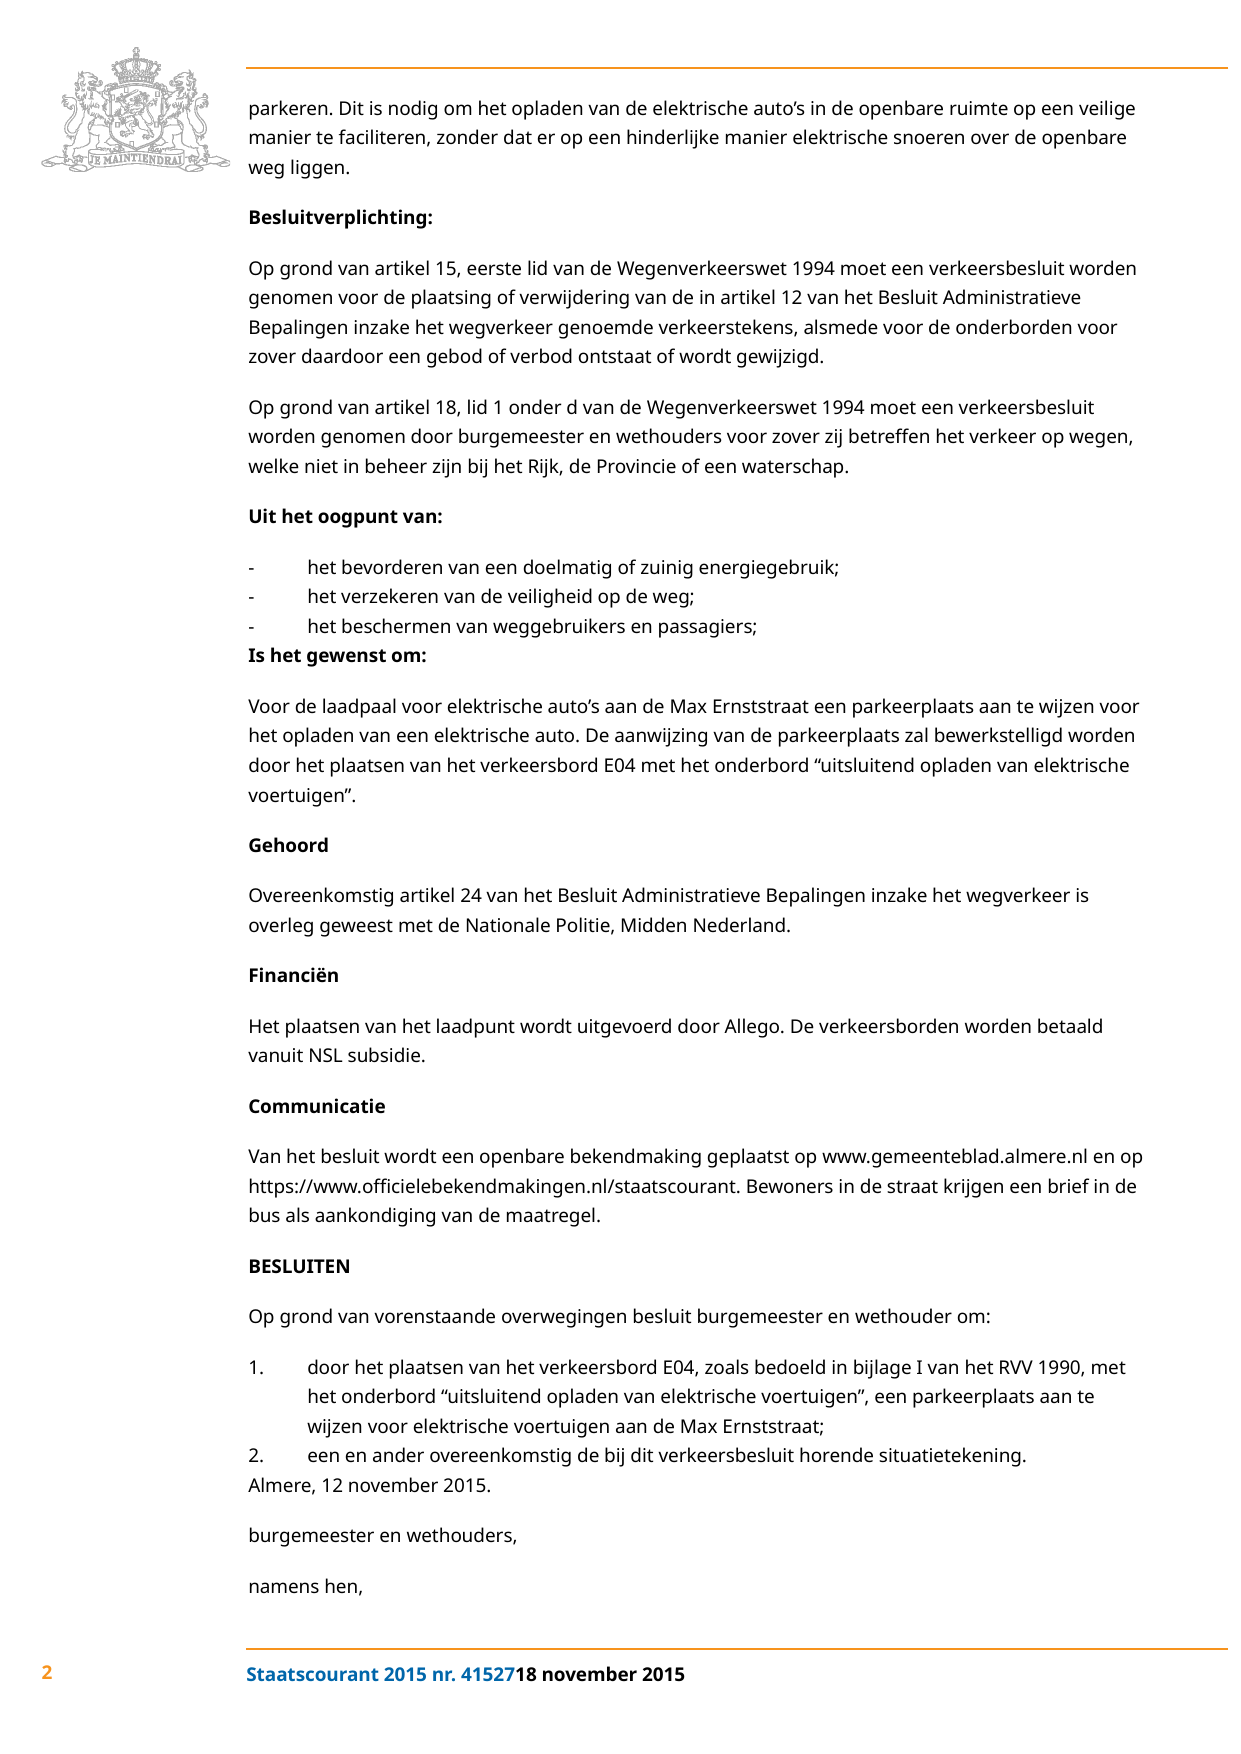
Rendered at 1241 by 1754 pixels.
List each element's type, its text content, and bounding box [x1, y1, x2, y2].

text Op grond van artikel 18, lid 1 onder d van de Wegenverkeerswet 1994 moet een verkeersbesluit worden genomen door burgemeester en wethouders voor zover zij betreffen het verkeer op wegen, welke niet in beheer zijn bij het Rijk, de Provincie of een waterschap. [248, 394, 1152, 479]
list door het plaatsen van het verkeersbord E04, zoals bedoeld in bijlage I van het RVV 1990, met het onderbord “uitsluitend opladen van elektrische voertuigen”, een parkeerplaats aan te wijzen voor elektrische voertuigen aan de Max Ernststraat; [248, 1354, 1152, 1439]
list het bevorderen van een doelmatig of zuinig energiegebruik; [248, 554, 1152, 580]
text Is het gewenst om: [248, 643, 1152, 668]
list het verzekeren van de veiligheid op de weg; [248, 583, 1152, 609]
text Uit het oogpunt van: [248, 503, 1152, 529]
text Almere, 12 november 2015. [248, 1472, 1152, 1498]
text Voor de laadpaal voor elektrische auto’s aan de Max Ernststraat een parkeerplaats aan te wijzen voor het opladen van een elektrische auto. De aanwijzing van de parkeerplaats zal bewerkstelligd worden door het plaatsen van het verkeersbord E04 met het onderbord “uitsluitend opladen van elektrische voertuigen”. [248, 693, 1152, 808]
text burgemeester en wethouders, [248, 1523, 1152, 1548]
list een en ander overeenkomstig de bij dit verkeersbesluit horende situatietekening. [248, 1443, 1152, 1468]
picture [41, 47, 231, 172]
text Van het besluit wordt een openbare bekendmaking geplaatst op www.gemeenteblad.almere.nl en op https://www.officielebekendmakingen.nl/staatscourant. Bewoners in de straat krijgen een brief in de bus als aankondiging van de maatregel. [248, 1143, 1152, 1228]
text Het plaatsen van het laadpunt wordt uitgevoerd door Allego. De verkeersborden worden betaald vanuit NSL subsidie. [248, 1013, 1152, 1068]
text BESLUITEN [248, 1253, 1152, 1279]
text Op grond van artikel 15, eerste lid van de Wegenverkeerswet 1994 moet een verkeersbesluit worden genomen voor de plaatsing of verwijdering van de in artikel 12 van het Besluit Administratieve Bepalingen inzake het wegverkeer genoemde verkeerstekens, alsmede voor de onderborden voor zover daardoor een gebod of verbod ontstaat of wordt gewijzigd. [248, 255, 1152, 369]
text Gehoord [248, 832, 1152, 858]
list het beschermen van weggebruikers en passagiers; [248, 613, 1152, 639]
text parkeren. Dit is nodig om het opladen van de elektrische auto’s in de openbare ruimte op een veilige manier te faciliteren, zonder dat er op een hinderlijke manier elektrische snoeren over de openbare weg liggen. [248, 95, 1152, 180]
text Besluitverplichting: [248, 204, 1152, 230]
text Communicatie [248, 1093, 1152, 1119]
text Overeenkomstig artikel 24 van het Besluit Administratieve Bepalingen inzake het wegverkeer is overleg geweest met de Nationale Politie, Midden Nederland. [248, 883, 1152, 938]
text namens hen, [248, 1573, 1152, 1599]
text Financiën [248, 963, 1152, 988]
text Op grond van vorenstaande overwegingen besluit burgemeester en wethouder om: [248, 1303, 1152, 1329]
